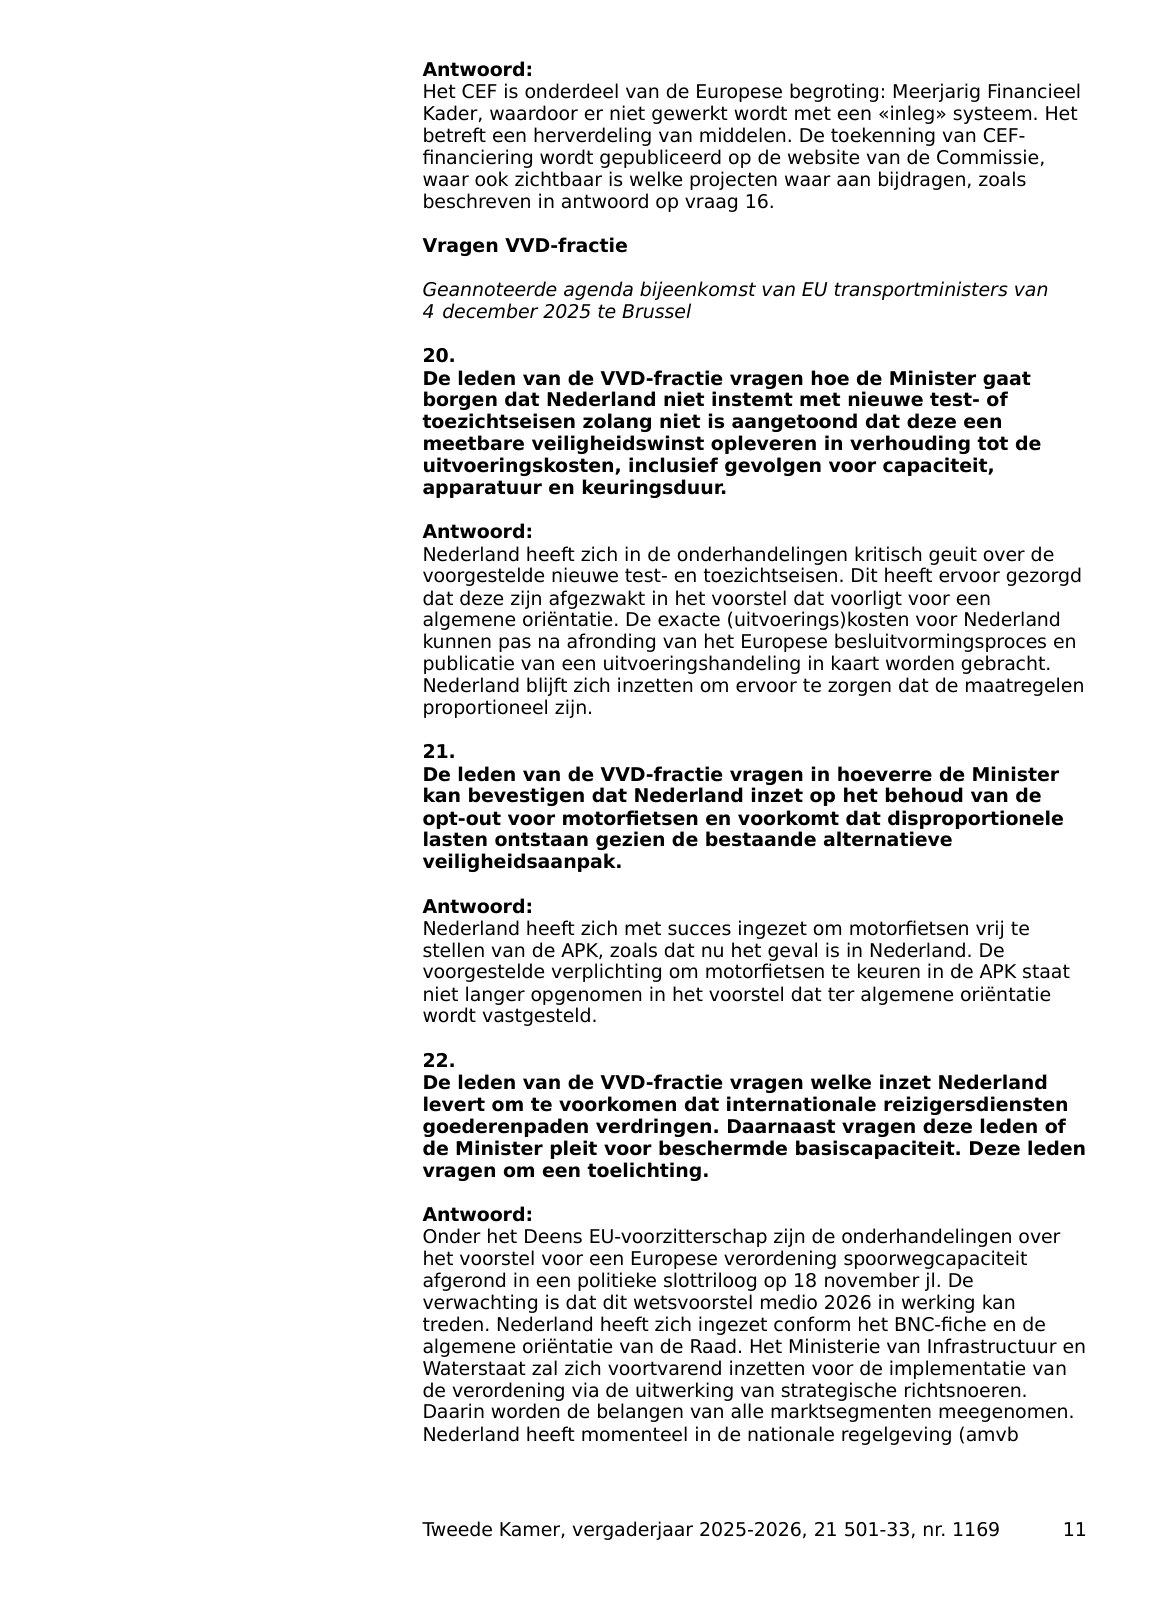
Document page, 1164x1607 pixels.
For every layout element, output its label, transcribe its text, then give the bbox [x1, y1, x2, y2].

text Nederland heeft zich in de onderhandelingen kritisch geuit over de voorgestelde nieuwe test- en toezichtseisen. Dit heeft ervoor gezorgd dat deze zijn afgezwakt in het voorstel dat voorligt voor een algemene oriëntatie. De exacte (uitvoerings)kosten voor Nederland kunnen pas na afronding van het Europese besluitvormingsproces en publicatie van een uitvoeringshandeling in kaart worden gebracht. Nederland blijft zich inzetten om ervoor te zorgen dat de maatregelen proportioneel zijn. [422, 543, 1087, 719]
text Antwoord: [422, 1204, 1087, 1226]
text Antwoord: [422, 896, 1087, 917]
text De leden van de VVD-fractie vragen welke inzet Nederland levert om te voorkomen dat internationale reizigersdiensten goederenpaden verdringen. Daarnaast vragen deze leden of de Minister pleit voor beschermde basiscapaciteit. Deze leden vragen om een toelichting. [422, 1072, 1087, 1181]
text Antwoord: [422, 521, 1087, 543]
text Het CEF is onderdeel van de Europese begroting: Meerjarig Financieel Kader, waardoor er niet gewerkt wordt met een «inleg» systeem. Het betreft een herverdeling van middelen. De toekenning van CEF-financiering wordt gepubliceerd op de website van de Commissie, waar ook zichtbaar is welke projecten waar aan bijdragen, zoals beschreven in antwoord op vraag 16. [422, 81, 1087, 213]
text 20. [422, 345, 1087, 367]
text 22. [422, 1049, 1087, 1072]
subtitle Vragen VVD-fractie [422, 235, 1087, 257]
subtitle Geannoteerde agenda bijeenkomst van EU transportministers van 4 december 2025 te Brussel [422, 279, 1087, 323]
text 21. [422, 741, 1087, 763]
text De leden van de VVD-fractie vragen in hoeverre de Minister kan bevestigen dat Nederland inzet op het behoud van de opt-out voor motorfietsen en voorkomt dat disproportionele lasten ontstaan gezien de bestaande alternatieve veiligheidsaanpak. [422, 763, 1087, 873]
text Antwoord: [422, 59, 1087, 81]
text De leden van de VVD-fractie vragen hoe de Minister gaat borgen dat Nederland niet instemt met nieuwe test- of toezichtseisen zolang niet is aangetoond dat deze een meetbare veiligheidswinst opleveren in verhouding tot de uitvoeringskosten, inclusief gevolgen voor capaciteit, apparatuur en keuringsduur. [422, 367, 1087, 499]
text Onder het Deens EU-voorzitterschap zijn de onderhandelingen over het voorstel voor een Europese verordening spoorwegcapaciteit afgerond in een politieke slottriloog op 18 november jl. De verwachting is dat dit wetsvoorstel medio 2026 in werking kan treden. Nederland heeft zich ingezet conform het BNC-fiche en de algemene oriëntatie van de Raad. Het Ministerie van Infrastructuur en Waterstaat zal zich voortvarend inzetten voor de implementatie van de verordening via de uitwerking van strategische richtsnoeren. Daarin worden de belangen van alle marktsegmenten meegenomen. Nederland heeft momenteel in de nationale regelgeving (amvb [422, 1226, 1087, 1445]
text Nederland heeft zich met succes ingezet om motorfietsen vrij te stellen van de APK, zoals dat nu het geval is in Nederland. De voorgestelde verplichting om motorfietsen te keuren in de APK staat niet langer opgenomen in het voorstel dat ter algemene oriëntatie wordt vastgesteld. [422, 917, 1087, 1027]
